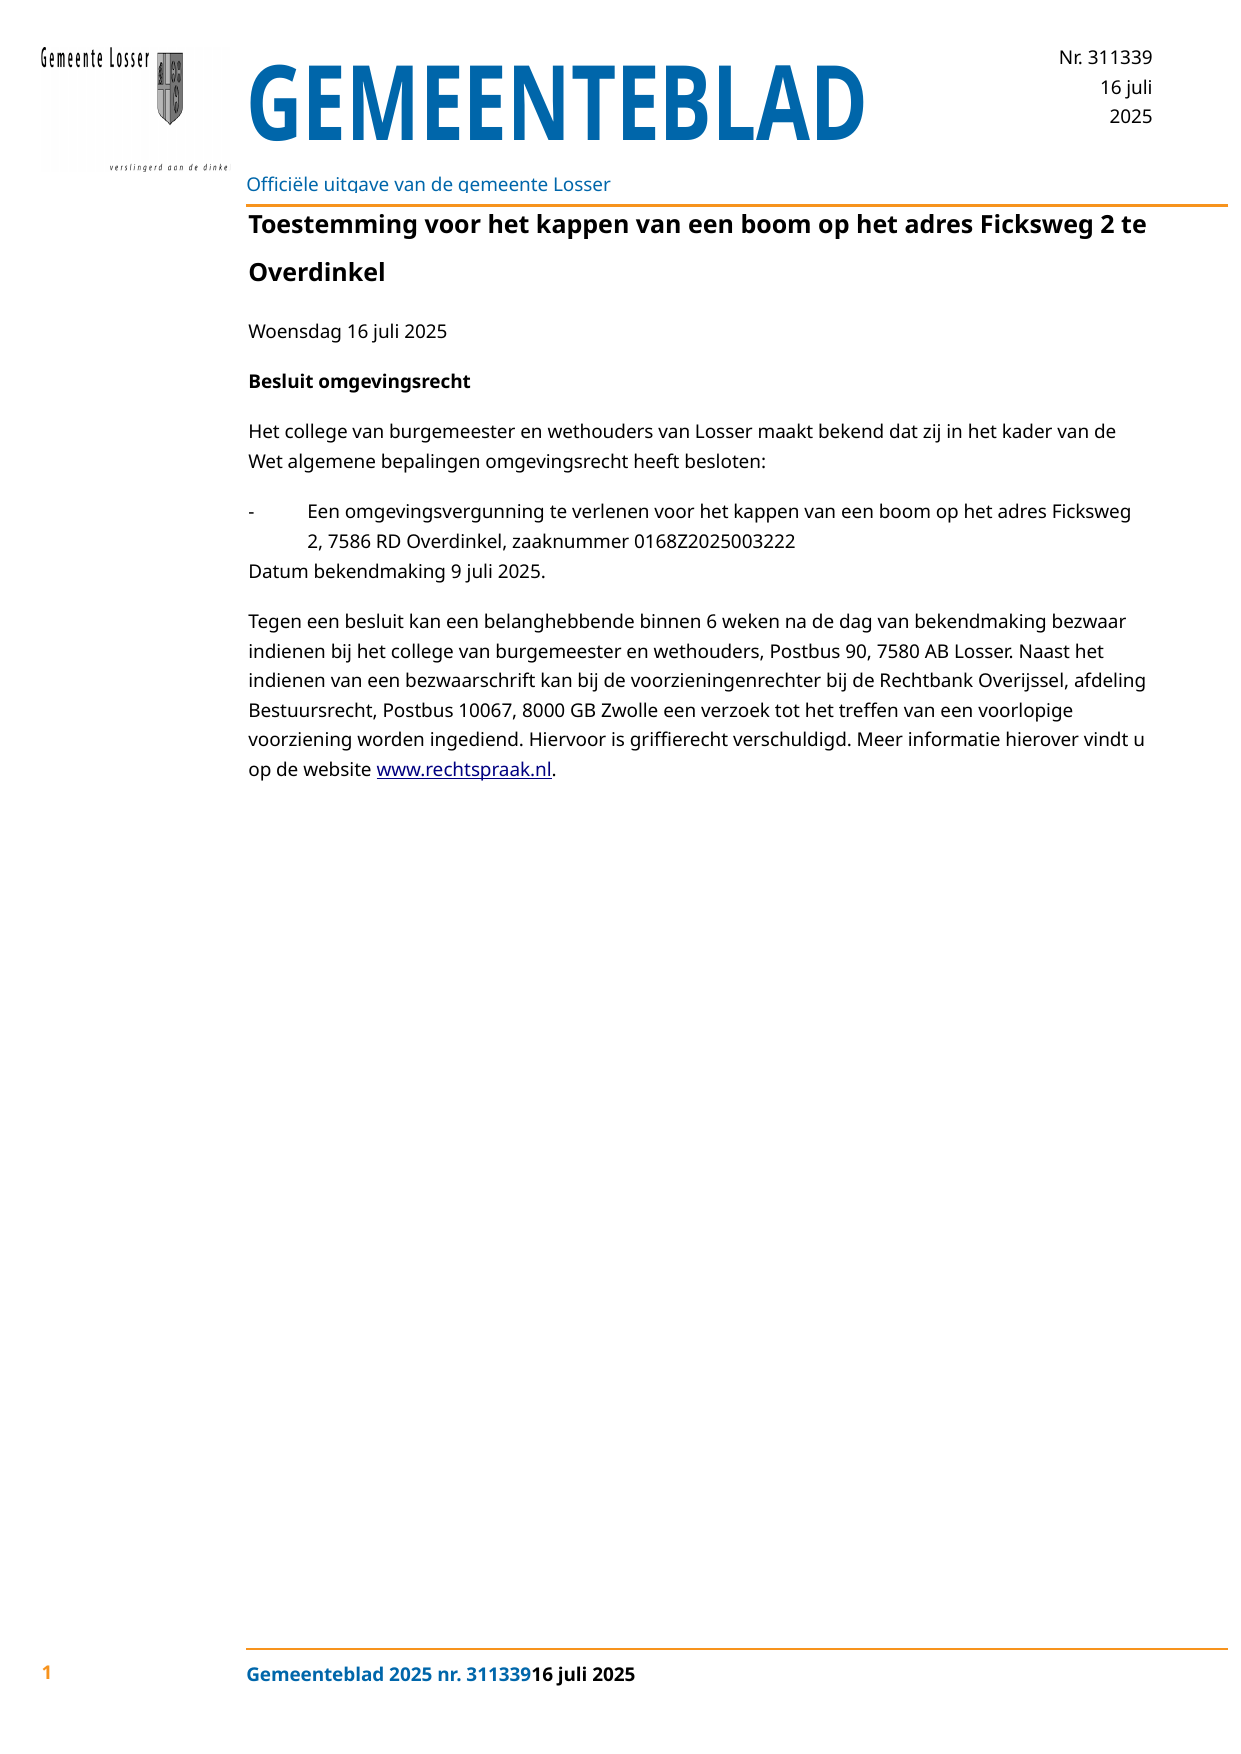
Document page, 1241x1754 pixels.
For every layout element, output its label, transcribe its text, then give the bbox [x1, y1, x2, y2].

picture [41, 47, 231, 172]
text Tegen een besluit kan een belanghebbende binnen 6 weken na de dag van bekendmaking bezwaar indienen bij het college van burgemeester en wethouders, Postbus 90, 7580 AB Losser. Naast het indienen van een bezwaarschrift kan bij de voorzieningenrechter bij de Rechtbank Overijssel, afdeling Bestuursrecht, Postbus 10067, 8000 GB Zwolle een verzoek tot het treffen van een voorlopige voorziening worden ingediend. Hiervoor is griffierecht verschuldigd. Meer informatie hierover vindt u op de website www.rechtspraak.nl. [248, 608, 1152, 782]
text Toestemming voor het kappen van een boom op het adres Ficksweg 2 te Overdinkel [248, 207, 1152, 288]
text Woensdag 16 juli 2025 [248, 318, 1152, 344]
text Het college van burgemeester en wethouders van Losser maakt bekend dat zij in het kader van de Wet algemene bepalingen omgevingsrecht heeft besloten: [248, 419, 1152, 474]
text Datum bekendmaking 9 juli 2025. [248, 558, 1152, 584]
list Een omgevingsvergunning te verlenen voor het kappen van een boom op het adres Ficksweg 2, 7586 RD Overdinkel, zaaknummer 0168Z2025003222 [248, 499, 1152, 554]
text Besluit omgevingsrecht [248, 368, 1152, 394]
